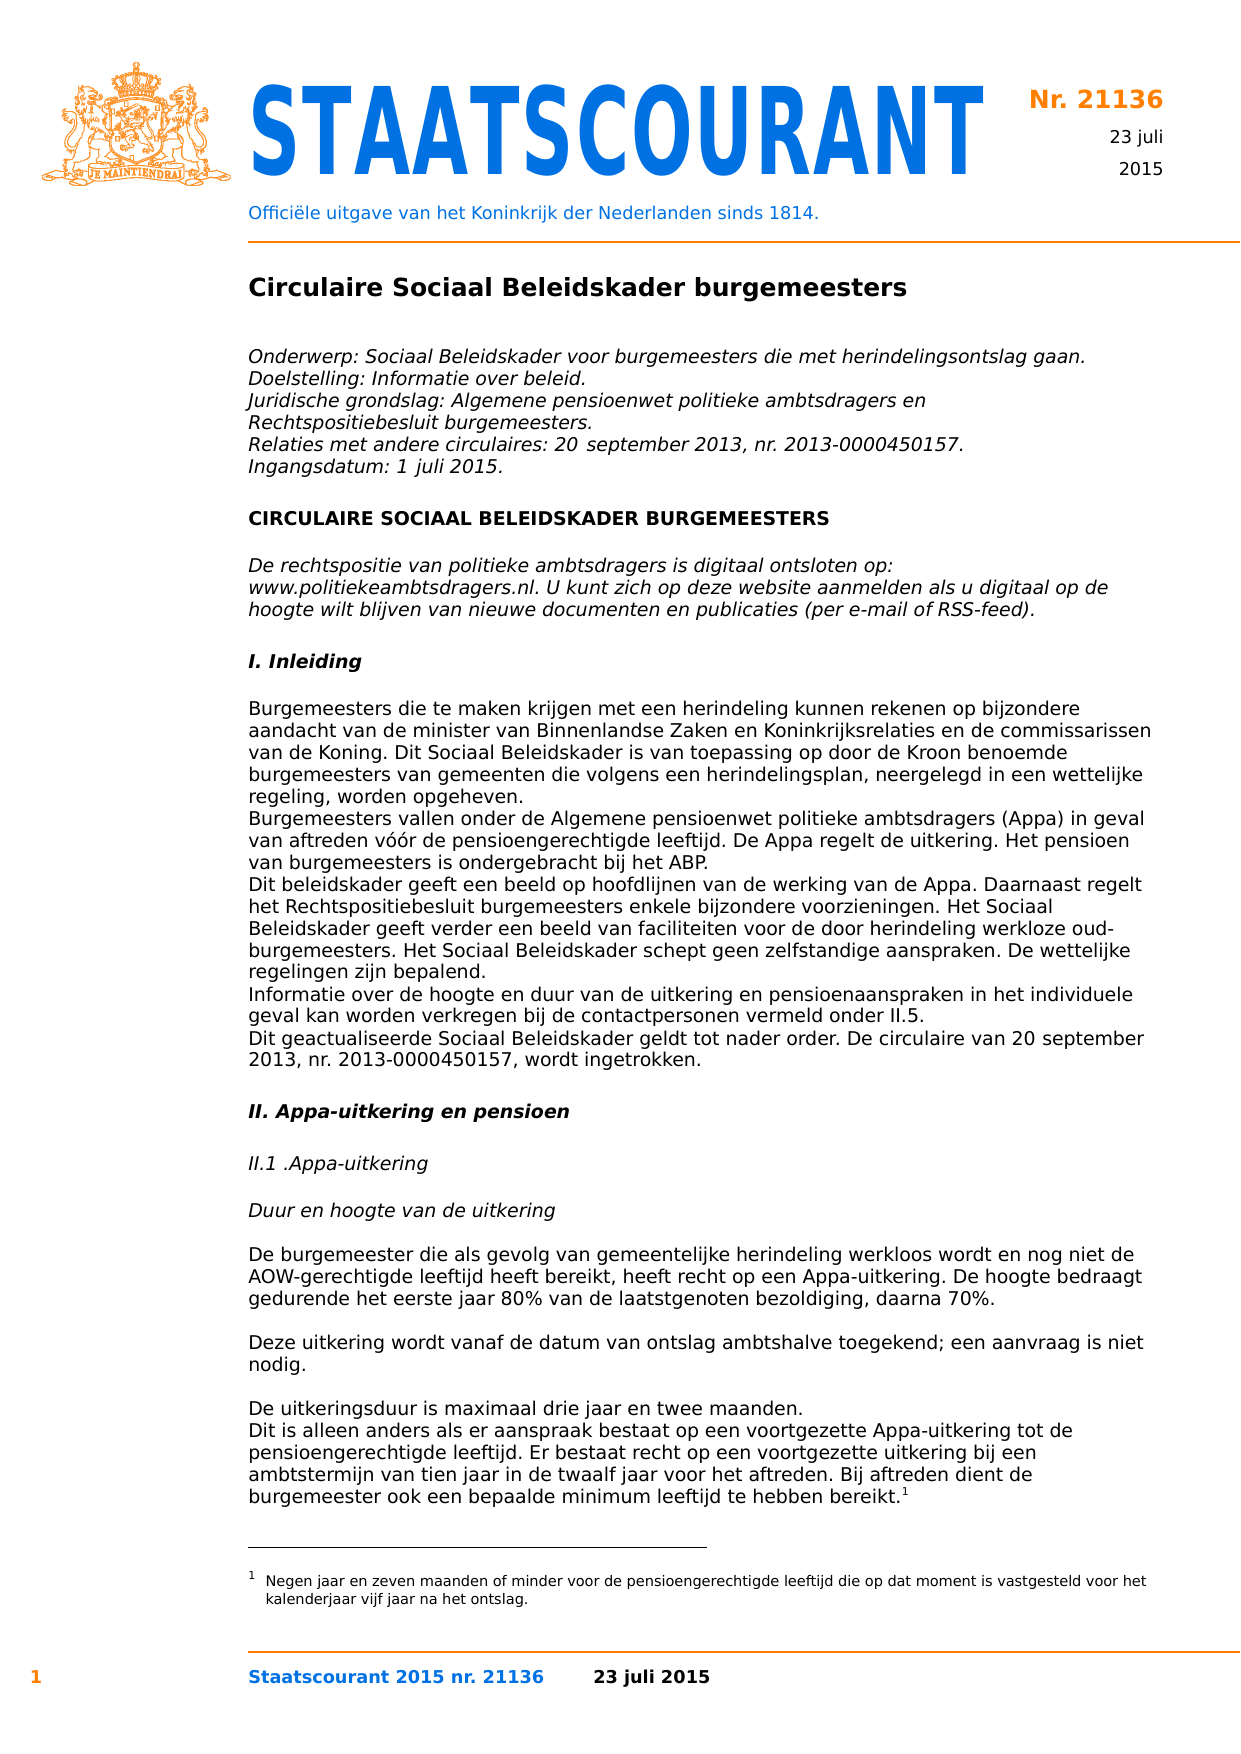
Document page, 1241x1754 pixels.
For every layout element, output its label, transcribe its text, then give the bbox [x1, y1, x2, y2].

text Informatie over de hoogte en duur van de uitkering en pensioenaanspraken in het individuele geval kan worden verkregen bij de contactpersonen vermeld onder II.5. [248, 983, 1163, 1027]
text Juridische grondslag: Algemene pensioenwet politieke ambtsdragers en [248, 390, 1163, 412]
table_header Nr. 21136 [998, 62, 1240, 121]
text Dit geactualiseerde Sociaal Beleidskader geldt tot nader order. De circulaire van 20 september 2013, nr. 2013-0000450157, wordt ingetrokken. [248, 1027, 1163, 1071]
subtitle CIRCULAIRE SOCIAAL BELEIDSKADER BURGEMEESTERS [248, 508, 1163, 530]
subtitle I. Inleiding [248, 651, 1163, 673]
text De burgemeester die als gevolg van gemeentelijke herindeling werkloos wordt en nog niet de AOW-gerechtigde leeftijd heeft bereikt, heeft recht op een Appa-uitkering. De hoogte bedraagt gedurende het eerste jaar 80% van de laatstgenoten bezoldiging, daarna 70%. [248, 1244, 1163, 1310]
text Burgemeesters vallen onder de Algemene pensioenwet politieke ambtsdragers (Appa) in geval van aftreden vóór de pensioengerechtigde leeftijd. De Appa regelt de uitkering. Het pensioen van burgemeesters is ondergebracht bij het ABP. [248, 808, 1163, 873]
table_header [25, 62, 248, 241]
text De uitkeringsduur is maximaal drie jaar en twee maanden. [248, 1398, 1163, 1420]
picture [41, 62, 231, 186]
subtitle II. Appa-uitkering en pensioen [248, 1101, 1163, 1123]
text Relaties met andere circulaires: 20 september 2013, nr. 2013-0000450157. [248, 434, 1163, 456]
table_cell Officiële uitgave van het Koninkrijk der Nederlanden sinds 1814. [248, 203, 1240, 241]
text Ingangsdatum: 1 juli 2015. [248, 456, 1163, 478]
text Dit is alleen anders als er aanspraak bestaat op een voortgezette Appa-uitkering tot de pensioengerechtigde leeftijd. Er bestaat recht op een voortgezette uitkering bij een ambtstermijn van tien jaar in de twaalf jaar voor het aftreden. Bij aftreden dient de burgemeester ook een bepaalde minimum leeftijd te hebben bereikt. [248, 1420, 1163, 1508]
text Dit beleidskader geeft een beeld op hoofdlijnen van de werking van de Appa. Daarnaast regelt het Rechtspositiebesluit burgemeesters enkele bijzondere voorzieningen. Het Sociaal Beleidskader geeft verder een beeld van faciliteiten voor de door herindeling werkloze oud-burgemeesters. Het Sociaal Beleidskader schept geen zelfstandige aanspraken. De wettelijke regelingen zijn bepalend. [248, 873, 1163, 983]
subtitle II.1 .Appa-uitkering [248, 1153, 1163, 1175]
text Onderwerp: Sociaal Beleidskader voor burgemeesters die met herindelingsontslag gaan. [248, 346, 1163, 368]
table_cell 2015 [998, 153, 1240, 203]
subtitle Circulaire Sociaal Beleidskader burgemeesters [248, 273, 1163, 302]
table_header STAATSCOURANT [248, 62, 998, 203]
text Rechtspositiebesluit burgemeesters. [248, 412, 1163, 434]
text Negen jaar en zeven maanden of minder voor de pensioengerechtigde leeftijd die op dat moment is vastgesteld voor het kalenderjaar vijf jaar na het ontslag. [248, 1569, 1163, 1608]
text Burgemeesters die te maken krijgen met een herindeling kunnen rekenen op bijzondere aandacht van de minister van Binnenlandse Zaken en Koninkrijksrelaties en de commissarissen van de Koning. Dit Sociaal Beleidskader is van toepassing op door de Kroon benoemde burgemeesters van gemeenten die volgens een herindelingsplan, neergelegd in een wettelijke regeling, worden opgeheven. [248, 698, 1163, 808]
text Deze uitkering wordt vanaf de datum van ontslag ambtshalve toegekend; een aanvraag is niet nodig. [248, 1332, 1163, 1376]
text Doelstelling: Informatie over beleid. [248, 368, 1163, 390]
table_cell 23 juli [998, 121, 1240, 153]
subtitle Duur en hoogte van de uitkering [248, 1200, 1163, 1222]
text De rechtspositie van politieke ambtsdragers is digitaal ontsloten op: www.politiekeambtsdragers.nl. U kunt zich op deze website aanmelden als u digitaal op de hoogte wilt blijven van nieuwe documenten en publicaties (per e-mail of RSS-feed). [248, 555, 1163, 621]
